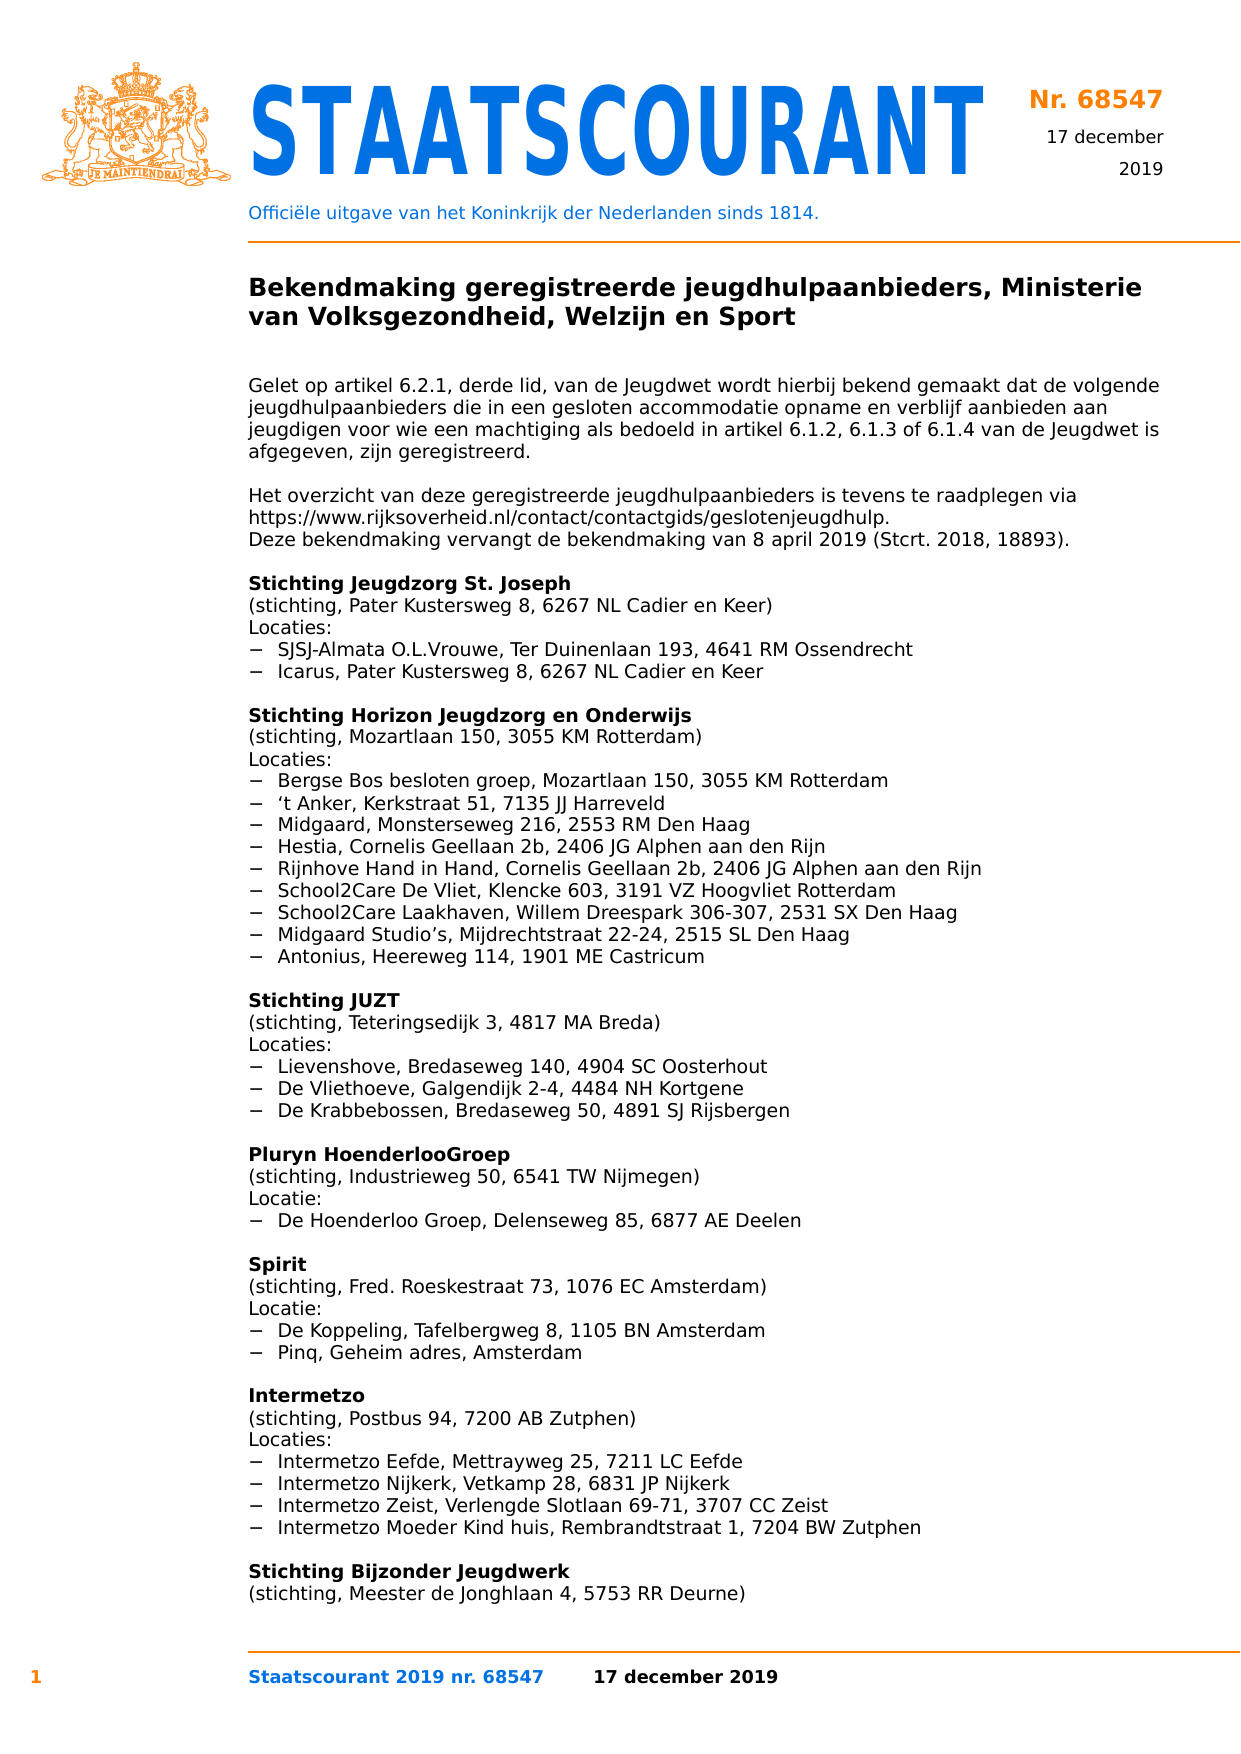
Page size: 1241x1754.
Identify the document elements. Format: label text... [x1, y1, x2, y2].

subtitle Bekendmaking geregistreerde jeugdhulpaanbieders, Ministerie van Volksgezondheid, Welzijn en Sport [248, 273, 1163, 331]
text − Midgaard, Monsterseweg 216, 2553 RM Den Haag [248, 814, 1163, 836]
text Deze bekendmaking vervangt de bekendmaking van 8 april 2019 (Stcrt. 2018, 18893). [248, 529, 1163, 551]
text − De Krabbebossen, Bredaseweg 50, 4891 SJ Rijsbergen [248, 1100, 1163, 1122]
text Stichting Jeugdzorg St. Joseph [248, 573, 1163, 595]
text − Hestia, Cornelis Geellaan 2b, 2406 JG Alphen aan den Rijn [248, 836, 1163, 858]
text − Lievenshove, Bredaseweg 140, 4904 SC Oosterhout [248, 1056, 1163, 1078]
text − Intermetzo Nijkerk, Vetkamp 28, 6831 JP Nijkerk [248, 1473, 1163, 1495]
text Stichting Horizon Jeugdzorg en Onderwijs [248, 704, 1163, 726]
text − School2Care De Vliet, Klencke 603, 3191 VZ Hoogvliet Rotterdam [248, 880, 1163, 902]
text − Antonius, Heereweg 114, 1901 ME Castricum [248, 946, 1163, 968]
text Locatie: [248, 1188, 1163, 1210]
text − SJSJ-Almata O.L.Vrouwe, Ter Duinenlaan 193, 4641 RM Ossendrecht [248, 639, 1163, 661]
text (stichting, Pater Kustersweg 8, 6267 NL Cadier en Keer) [248, 595, 1163, 617]
text Het overzicht van deze geregistreerde jeugdhulpaanbieders is tevens te raadplegen via https://www.rijksoverheid.nl/contact/contactgids/geslotenjeugdhulp. [248, 485, 1163, 529]
table_header [25, 62, 248, 241]
text − Intermetzo Moeder Kind huis, Rembrandtstraat 1, 7204 BW Zutphen [248, 1517, 1163, 1539]
text (stichting, Industrieweg 50, 6541 TW Nijmegen) [248, 1166, 1163, 1188]
text − De Hoenderloo Groep, Delenseweg 85, 6877 AE Deelen [248, 1210, 1163, 1232]
table_header Nr. 68547 [998, 62, 1240, 121]
text Locatie: [248, 1298, 1163, 1319]
picture [41, 62, 231, 186]
text Stichting JUZT [248, 990, 1163, 1012]
text (stichting, Mozartlaan 150, 3055 KM Rotterdam) [248, 726, 1163, 748]
text Locaties: [248, 617, 1163, 639]
text Pluryn HoenderlooGroep [248, 1144, 1163, 1166]
text Locaties: [248, 1034, 1163, 1056]
table_header STAATSCOURANT [248, 62, 998, 203]
text − Rijnhove Hand in Hand, Cornelis Geellaan 2b, 2406 JG Alphen aan den Rijn [248, 858, 1163, 880]
text Stichting Bijzonder Jeugdwerk [248, 1561, 1163, 1583]
text − ‘t Anker, Kerkstraat 51, 7135 JJ Harreveld [248, 792, 1163, 814]
text − Intermetzo Zeist, Verlengde Slotlaan 69-71, 3707 CC Zeist [248, 1495, 1163, 1517]
table_cell 17 december [998, 121, 1240, 153]
text Gelet op artikel 6.2.1, derde lid, van de Jeugdwet wordt hierbij bekend gemaakt dat de volgende jeugdhulpaanbieders die in een gesloten accommodatie opname en verblijf aanbieden aan jeugdigen voor wie een machtiging als bedoeld in artikel 6.1.2, 6.1.3 of 6.1.4 van de Jeugdwet is afgegeven, zijn geregistreerd. [248, 375, 1163, 463]
text − Pinq, Geheim adres, Amsterdam [248, 1342, 1163, 1363]
text − Icarus, Pater Kustersweg 8, 6267 NL Cadier en Keer [248, 661, 1163, 683]
table_cell 2019 [998, 153, 1240, 203]
text − Midgaard Studio’s, Mijdrechtstraat 22-24, 2515 SL Den Haag [248, 924, 1163, 946]
text − De Koppeling, Tafelbergweg 8, 1105 BN Amsterdam [248, 1319, 1163, 1342]
text − School2Care Laakhaven, Willem Dreespark 306-307, 2531 SX Den Haag [248, 902, 1163, 924]
text − De Vliethoeve, Galgendijk 2-4, 4484 NH Kortgene [248, 1078, 1163, 1100]
text Locaties: [248, 1429, 1163, 1451]
text Intermetzo [248, 1385, 1163, 1407]
text − Bergse Bos besloten groep, Mozartlaan 150, 3055 KM Rotterdam [248, 770, 1163, 792]
text Spirit [248, 1254, 1163, 1276]
text (stichting, Postbus 94, 7200 AB Zutphen) [248, 1407, 1163, 1429]
text (stichting, Teteringsedijk 3, 4817 MA Breda) [248, 1012, 1163, 1034]
text Locaties: [248, 748, 1163, 770]
text (stichting, Meester de Jonghlaan 4, 5753 RR Deurne) [248, 1583, 1163, 1605]
text (stichting, Fred. Roeskestraat 73, 1076 EC Amsterdam) [248, 1276, 1163, 1298]
table_cell Officiële uitgave van het Koninkrijk der Nederlanden sinds 1814. [248, 203, 1240, 241]
text − Intermetzo Eefde, Mettrayweg 25, 7211 LC Eefde [248, 1451, 1163, 1473]
